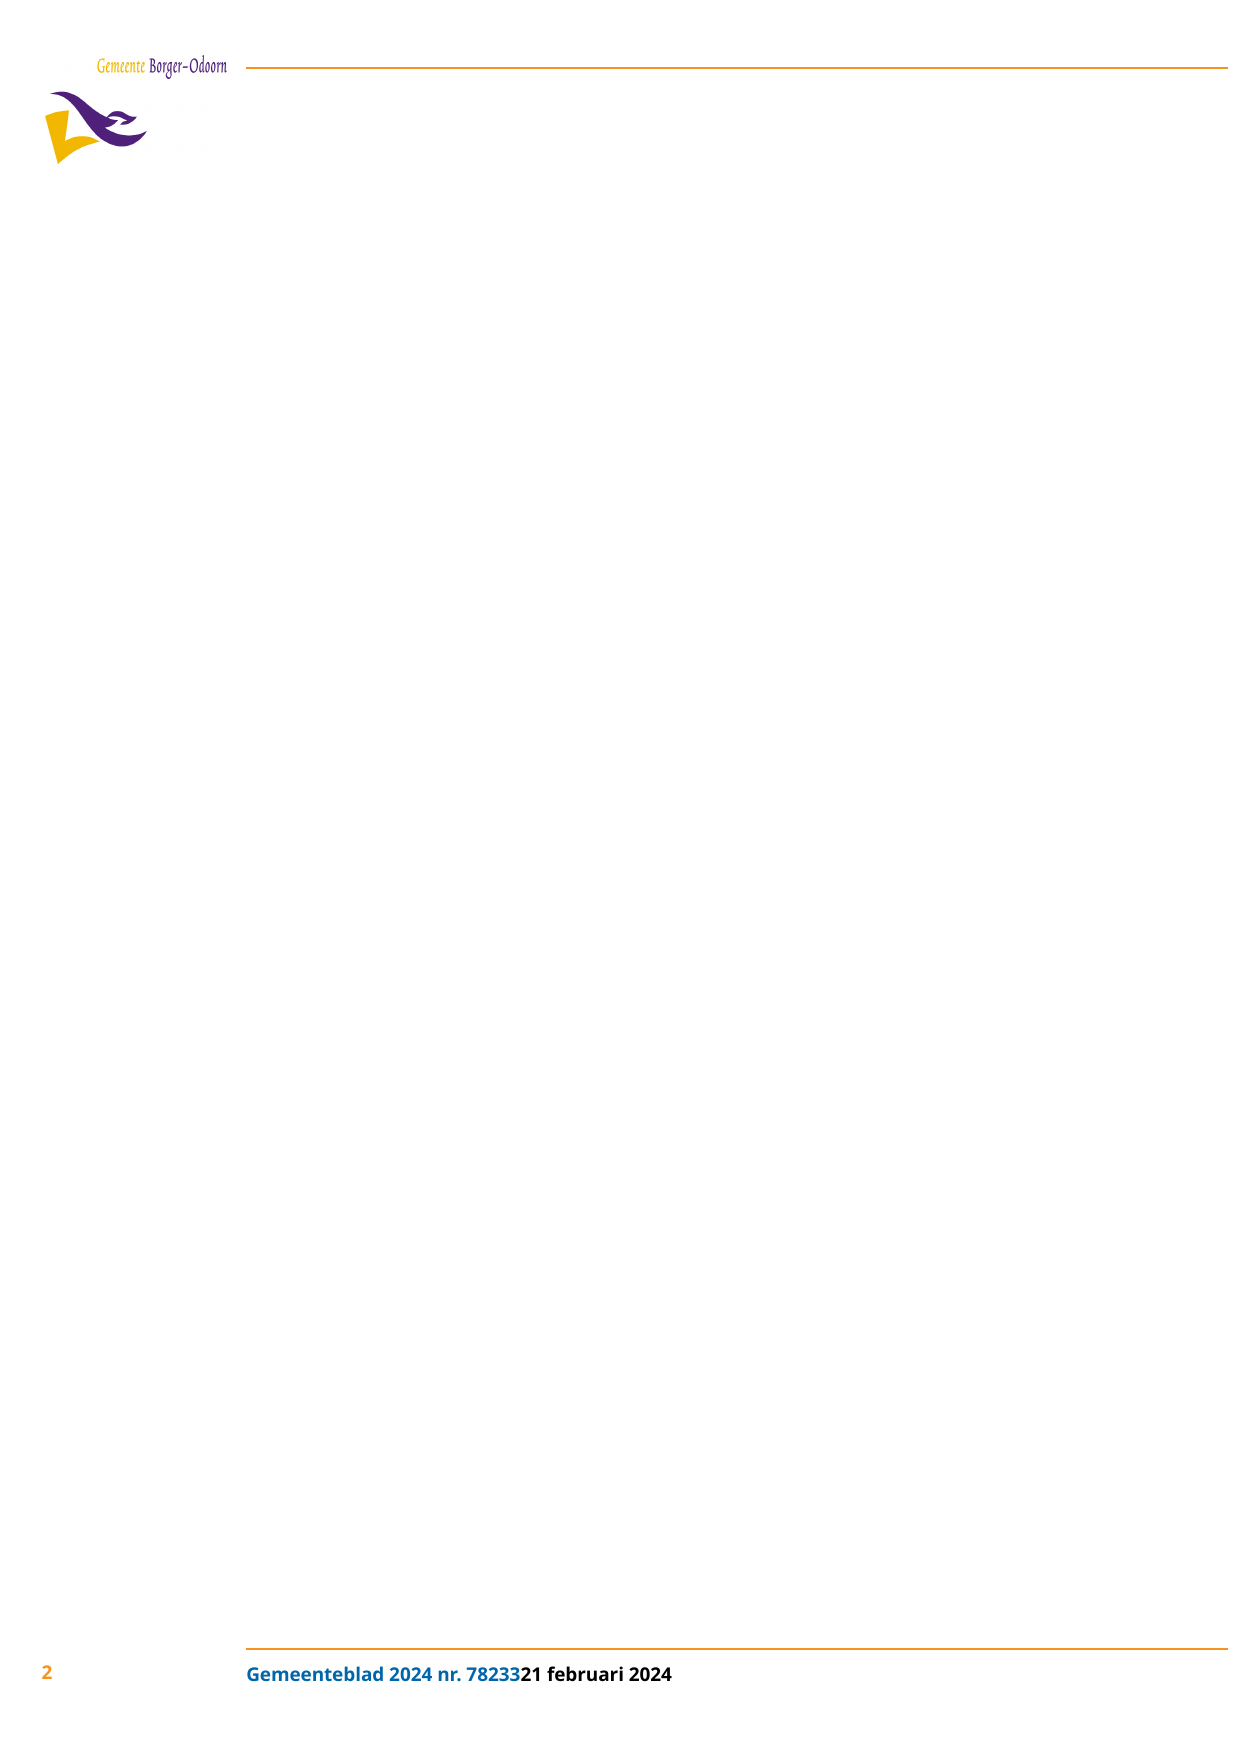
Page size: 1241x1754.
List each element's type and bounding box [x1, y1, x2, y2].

picture [41, 47, 231, 172]
